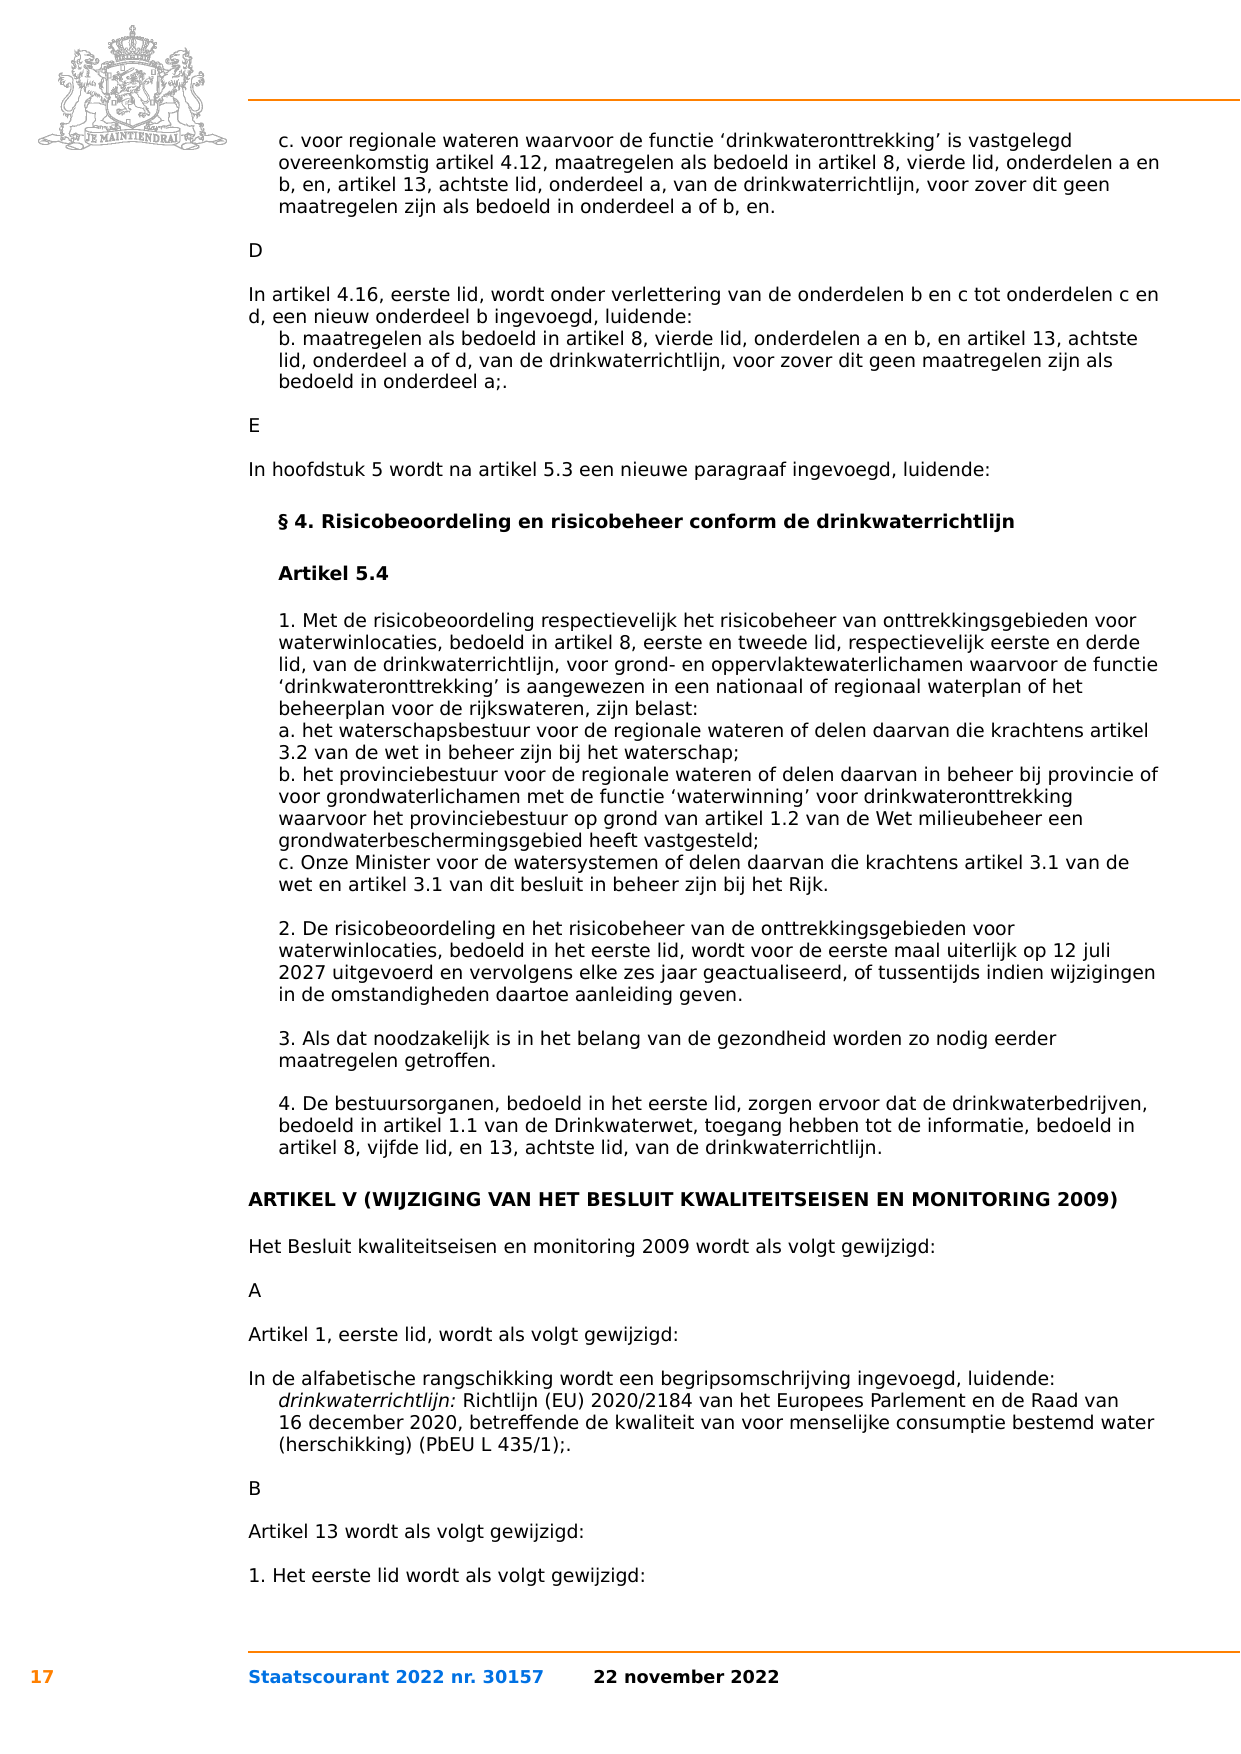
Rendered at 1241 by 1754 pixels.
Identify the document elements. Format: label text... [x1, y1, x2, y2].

text D [248, 240, 1163, 262]
subtitle Artikel 5.4 [278, 563, 1163, 585]
text c. Onze Minister voor de watersystemen of delen daarvan die krachtens artikel 3.1 van de wet en artikel 3.1 van dit besluit in beheer zijn bij het Rijk. [278, 852, 1163, 896]
text B [248, 1478, 1163, 1499]
text E [248, 415, 1163, 437]
text 1. Met de risicobeoordeling respectievelijk het risicobeheer van onttrekkingsgebieden voor waterwinlocaties, bedoeld in artikel 8, eerste en tweede lid, respectievelijk eerste en derde lid, van de drinkwaterrichtlijn, voor grond- en oppervlaktewaterlichamen waarvoor de functie ‘drinkwateronttrekking’ is aangewezen in een nationaal of regionaal waterplan of het beheerplan voor de rijkswateren, zijn belast: [278, 610, 1163, 720]
text 4. De bestuursorganen, bedoeld in het eerste lid, zorgen ervoor dat de drinkwaterbedrijven, bedoeld in artikel 1.1 van de Drinkwaterwet, toegang hebben tot de informatie, bedoeld in artikel 8, vijfde lid, en 13, achtste lid, van de drinkwaterrichtlijn. [278, 1093, 1163, 1159]
text c. voor regionale wateren waarvoor de functie ‘drinkwateronttrekking’ is vastgelegd overeenkomstig artikel 4.12, maatregelen als bedoeld in artikel 8, vierde lid, onderdelen a en b, en, artikel 13, achtste lid, onderdeel a, van de drinkwaterrichtlijn, voor zover dit geen maatregelen zijn als bedoeld in onderdeel a of b, en. [278, 130, 1163, 218]
text In hoofdstuk 5 wordt na artikel 5.3 een nieuwe paragraaf ingevoegd, luidende: [248, 459, 1163, 481]
text In de alfabetische rangschikking wordt een begripsomschrijving ingevoegd, luidende: [248, 1368, 1163, 1390]
subtitle ARTIKEL V (WIJZIGING VAN HET BESLUIT KWALITEITSEISEN EN MONITORING 2009) [248, 1189, 1163, 1211]
text 3. Als dat noodzakelijk is in het belang van de gezondheid worden zo nodig eerder maatregelen getroffen. [278, 1027, 1163, 1071]
text drinkwaterrichtlijn: Richtlijn (EU) 2020/2184 van het Europees Parlement en de Raad van 16 december 2020, betreffende de kwaliteit van voor menselijke consumptie bestemd water (herschikking) (PbEU L 435/1);. [278, 1390, 1163, 1456]
text b. maatregelen als bedoeld in artikel 8, vierde lid, onderdelen a en b, en artikel 13, achtste lid, onderdeel a of d, van de drinkwaterrichtlijn, voor zover dit geen maatregelen zijn als bedoeld in onderdeel a;. [278, 327, 1163, 393]
text 1. Het eerste lid wordt als volgt gewijzigd: [248, 1565, 1163, 1587]
text 2. De risicobeoordeling en het risicobeheer van de onttrekkingsgebieden voor waterwinlocaties, bedoeld in het eerste lid, wordt voor de eerste maal uiterlijk op 12 juli 2027 uitgevoerd en vervolgens elke zes jaar geactualiseerd, of tussentijds indien wijzigingen in de omstandigheden daartoe aanleiding geven. [278, 918, 1163, 1006]
text a. het waterschapsbestuur voor de regionale wateren of delen daarvan die krachtens artikel 3.2 van de wet in beheer zijn bij het waterschap; [278, 720, 1163, 764]
text Artikel 1, eerste lid, wordt als volgt gewijzigd: [248, 1324, 1163, 1346]
text Artikel 13 wordt als volgt gewijzigd: [248, 1521, 1163, 1543]
picture [38, 25, 227, 150]
subtitle § 4. Risicobeoordeling en risicobeheer conform de drinkwaterrichtlijn [278, 511, 1163, 533]
text A [248, 1280, 1163, 1302]
text b. het provinciebestuur voor de regionale wateren of delen daarvan in beheer bij provincie of voor grondwaterlichamen met de functie ‘waterwinning’ voor drinkwateronttrekking waarvoor het provinciebestuur op grond van artikel 1.2 van de Wet milieubeheer een grondwaterbeschermingsgebied heeft vastgesteld; [278, 764, 1163, 852]
text Het Besluit kwaliteitseisen en monitoring 2009 wordt als volgt gewijzigd: [248, 1236, 1163, 1258]
text In artikel 4.16, eerste lid, wordt onder verlettering van de onderdelen b en c tot onderdelen c en d, een nieuw onderdeel b ingevoegd, luidende: [248, 283, 1163, 327]
